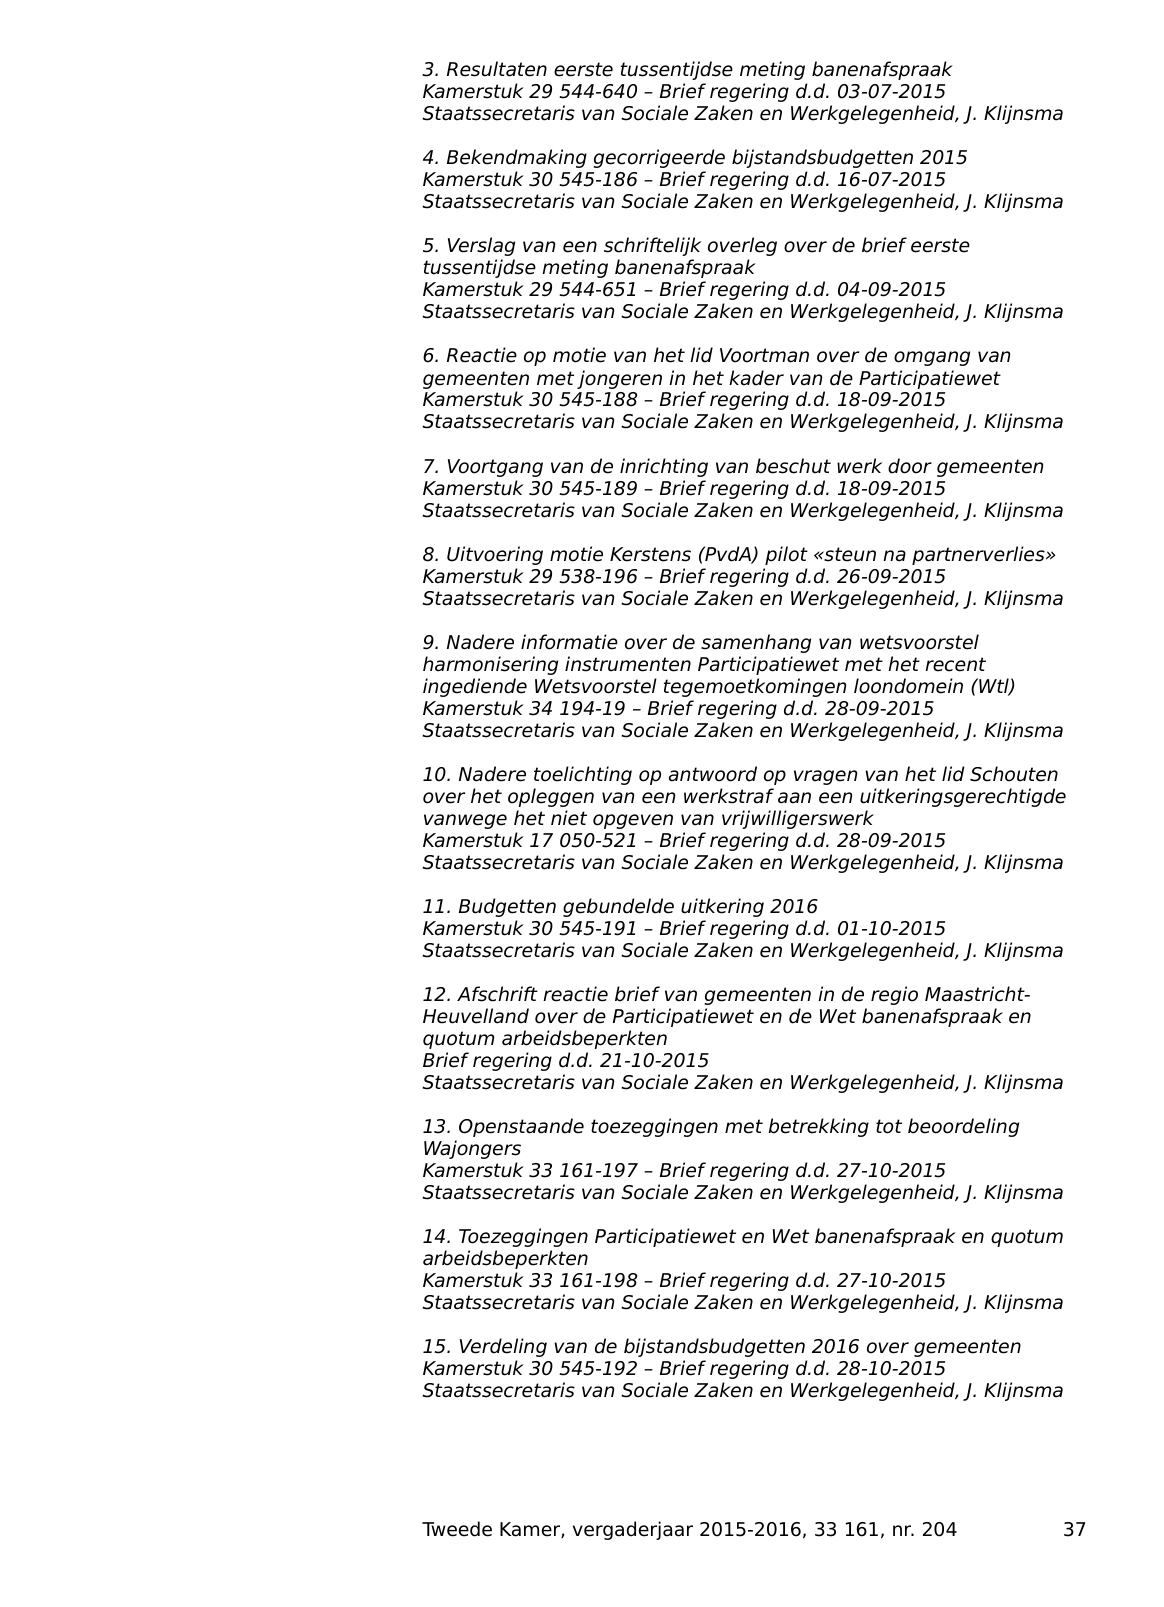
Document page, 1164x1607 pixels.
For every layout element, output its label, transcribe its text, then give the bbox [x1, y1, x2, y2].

text Staatssecretaris van Sociale Zaken en Werkgelegenheid, J. Klijnsma [422, 191, 1087, 213]
text 4. Bekendmaking gecorrigeerde bijstandsbudgetten 2015 [422, 147, 1087, 169]
text Kamerstuk 30 545-191 – Brief regering d.d. 01-10-2015 [422, 918, 1087, 940]
text Staatssecretaris van Sociale Zaken en Werkgelegenheid, J. Klijnsma [422, 499, 1087, 521]
text Brief regering d.d. 21-10-2015 [422, 1050, 1087, 1072]
text Kamerstuk 30 545-186 – Brief regering d.d. 16-07-2015 [422, 169, 1087, 191]
text 12. Afschrift reactie brief van gemeenten in de regio Maastricht-Heuvelland over de Participatiewet en de Wet banenafspraak en quotum arbeidsbeperkten [422, 984, 1087, 1050]
text 7. Voortgang van de inrichting van beschut werk door gemeenten [422, 456, 1087, 477]
text Kamerstuk 29 544-651 – Brief regering d.d. 04-09-2015 [422, 279, 1087, 301]
text Kamerstuk 17 050-521 – Brief regering d.d. 28-09-2015 [422, 830, 1087, 852]
text Kamerstuk 30 545-189 – Brief regering d.d. 18-09-2015 [422, 477, 1087, 499]
text Kamerstuk 29 544-640 – Brief regering d.d. 03-07-2015 [422, 81, 1087, 103]
text Staatssecretaris van Sociale Zaken en Werkgelegenheid, J. Klijnsma [422, 852, 1087, 874]
text 13. Openstaande toezeggingen met betrekking tot beoordeling Wajongers [422, 1116, 1087, 1160]
text 5. Verslag van een schriftelijk overleg over de brief eerste tussentijdse meting banenafspraak [422, 235, 1087, 279]
text Staatssecretaris van Sociale Zaken en Werkgelegenheid, J. Klijnsma [422, 103, 1087, 125]
text Staatssecretaris van Sociale Zaken en Werkgelegenheid, J. Klijnsma [422, 1182, 1087, 1204]
text Kamerstuk 29 538-196 – Brief regering d.d. 26-09-2015 [422, 566, 1087, 588]
text Kamerstuk 33 161-197 – Brief regering d.d. 27-10-2015 [422, 1160, 1087, 1182]
text 9. Nadere informatie over de samenhang van wetsvoorstel harmonisering instrumenten Participatiewet met het recent ingediende Wetsvoorstel tegemoetkomingen loondomein (Wtl) [422, 632, 1087, 698]
text Kamerstuk 30 545-192 – Brief regering d.d. 28-10-2015 [422, 1358, 1087, 1380]
text Staatssecretaris van Sociale Zaken en Werkgelegenheid, J. Klijnsma [422, 1292, 1087, 1314]
text Staatssecretaris van Sociale Zaken en Werkgelegenheid, J. Klijnsma [422, 411, 1087, 433]
text Kamerstuk 34 194-19 – Brief regering d.d. 28-09-2015 [422, 698, 1087, 720]
text Staatssecretaris van Sociale Zaken en Werkgelegenheid, J. Klijnsma [422, 940, 1087, 962]
text Staatssecretaris van Sociale Zaken en Werkgelegenheid, J. Klijnsma [422, 720, 1087, 742]
text Staatssecretaris van Sociale Zaken en Werkgelegenheid, J. Klijnsma [422, 1072, 1087, 1094]
text 3. Resultaten eerste tussentijdse meting banenafspraak [422, 59, 1087, 81]
text Staatssecretaris van Sociale Zaken en Werkgelegenheid, J. Klijnsma [422, 301, 1087, 323]
text 8. Uitvoering motie Kerstens (PvdA) pilot «steun na partnerverlies» [422, 544, 1087, 566]
text Kamerstuk 30 545-188 – Brief regering d.d. 18-09-2015 [422, 389, 1087, 411]
text Kamerstuk 33 161-198 – Brief regering d.d. 27-10-2015 [422, 1270, 1087, 1292]
text 10. Nadere toelichting op antwoord op vragen van het lid Schouten over het opleggen van een werkstraf aan een uitkeringsgerechtigde vanwege het niet opgeven van vrijwilligerswerk [422, 764, 1087, 830]
text Staatssecretaris van Sociale Zaken en Werkgelegenheid, J. Klijnsma [422, 1380, 1087, 1402]
text 14. Toezeggingen Participatiewet en Wet banenafspraak en quotum arbeidsbeperkten [422, 1226, 1087, 1270]
text 15. Verdeling van de bijstandsbudgetten 2016 over gemeenten [422, 1336, 1087, 1358]
text 6. Reactie op motie van het lid Voortman over de omgang van gemeenten met jongeren in het kader van de Participatiewet [422, 345, 1087, 389]
text 11. Budgetten gebundelde uitkering 2016 [422, 896, 1087, 918]
text Staatssecretaris van Sociale Zaken en Werkgelegenheid, J. Klijnsma [422, 588, 1087, 609]
